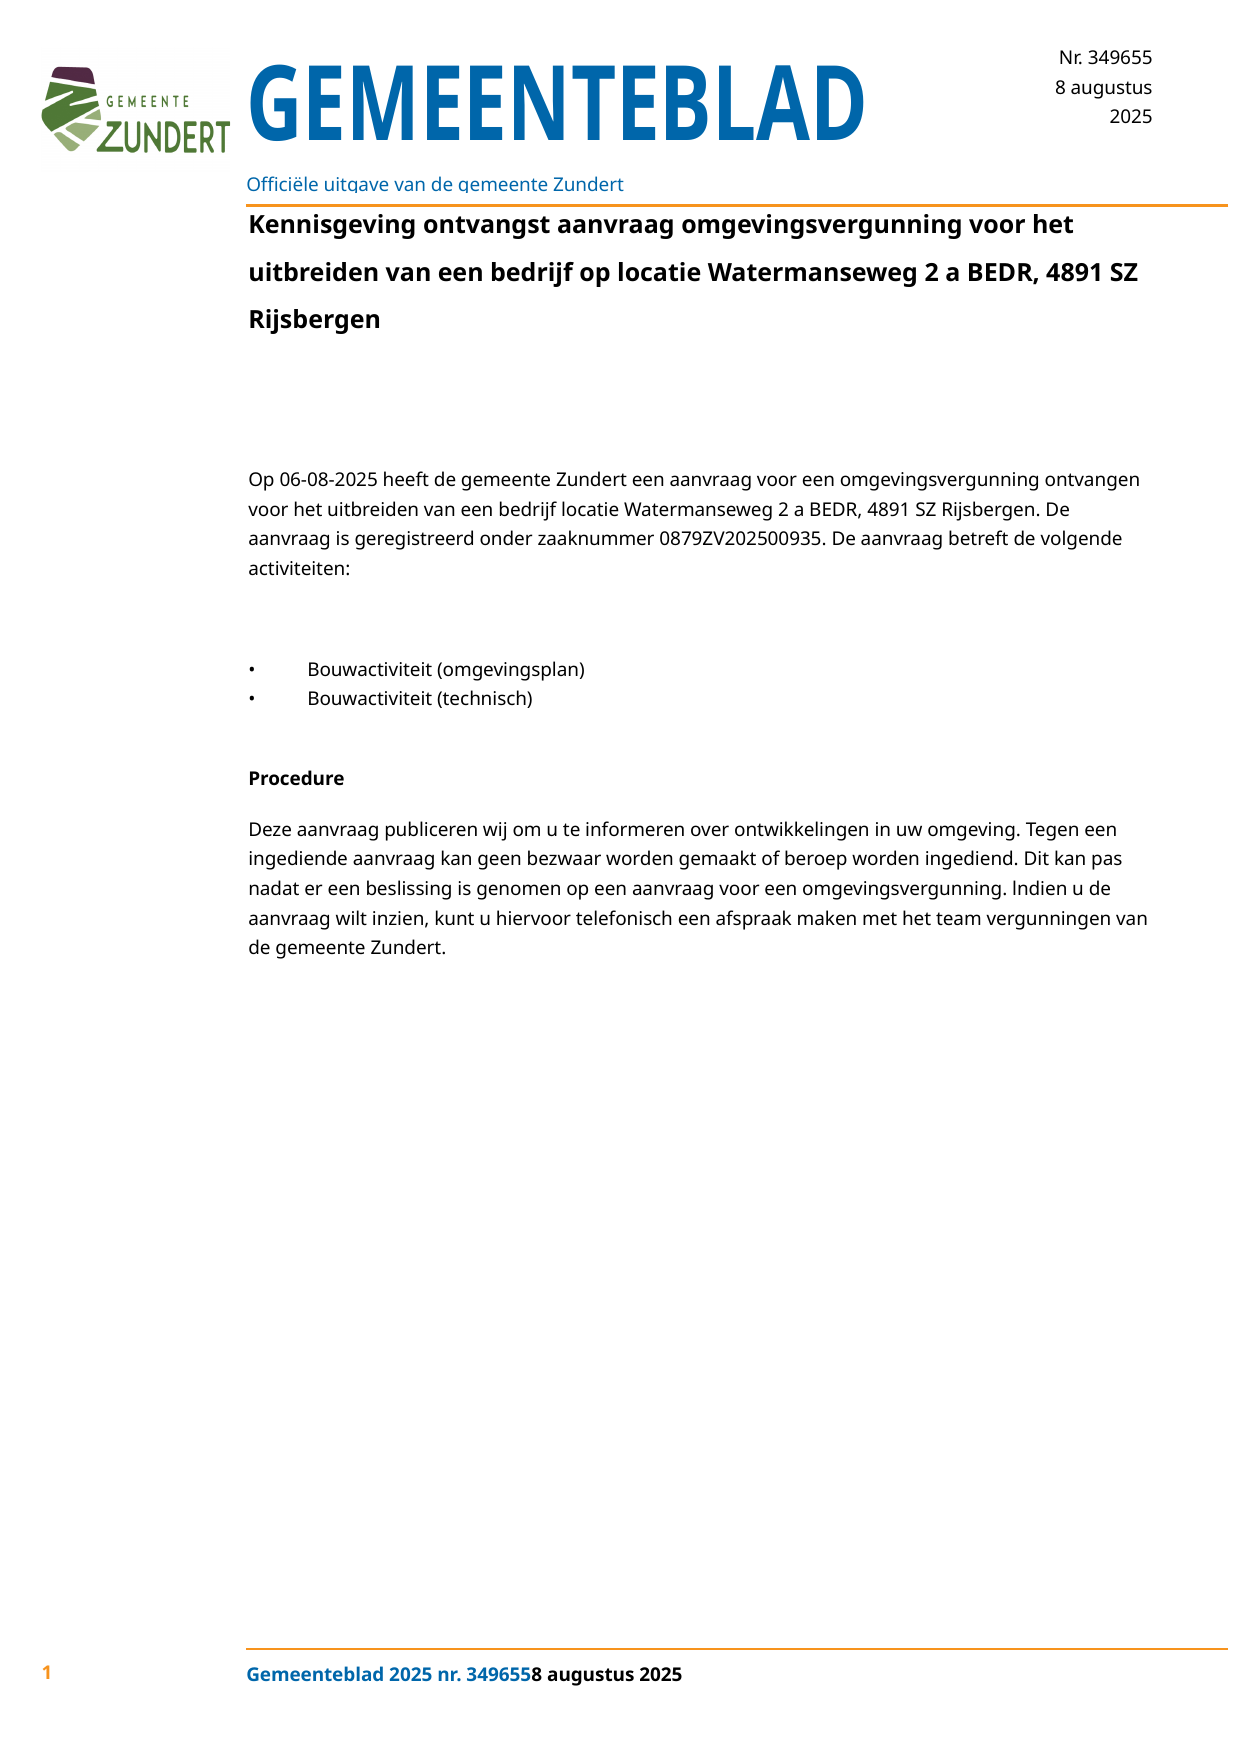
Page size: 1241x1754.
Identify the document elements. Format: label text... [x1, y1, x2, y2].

text Kennisgeving ontvangst aanvraag omgevingsvergunning voor het uitbreiden van een bedrijf op locatie Watermanseweg 2 a BEDR, 4891 SZ Rijsbergen [248, 207, 1152, 336]
text Deze aanvraag publiceren wij om u te informeren over ontwikkelingen in uw omgeving. Tegen een ingediende aanvraag kan geen bezwaar worden gemaakt of beroep worden ingediend. Dit kan pas nadat er een beslissing is genomen op een aanvraag voor een omgevingsvergunning. lndien u de aanvraag wilt inzien, kunt u hiervoor telefonisch een afspraak maken met het team vergunningen van de gemeente Zundert. [248, 816, 1152, 960]
list Bouwactiviteit (technisch) [248, 686, 1152, 711]
list Bouwactiviteit (omgevingsplan) [248, 656, 1152, 682]
text Procedure [248, 766, 1152, 791]
picture [41, 47, 231, 172]
text Op 06-08-2025 heeft de gemeente Zundert een aanvraag voor een omgevingsvergunning ontvangen voor het uitbreiden van een bedrijf locatie Watermanseweg 2 a BEDR, 4891 SZ Rijsbergen. De aanvraag is geregistreerd onder zaaknummer 0879ZV202500935. De aanvraag betreft de volgende activiteiten: [248, 466, 1152, 581]
